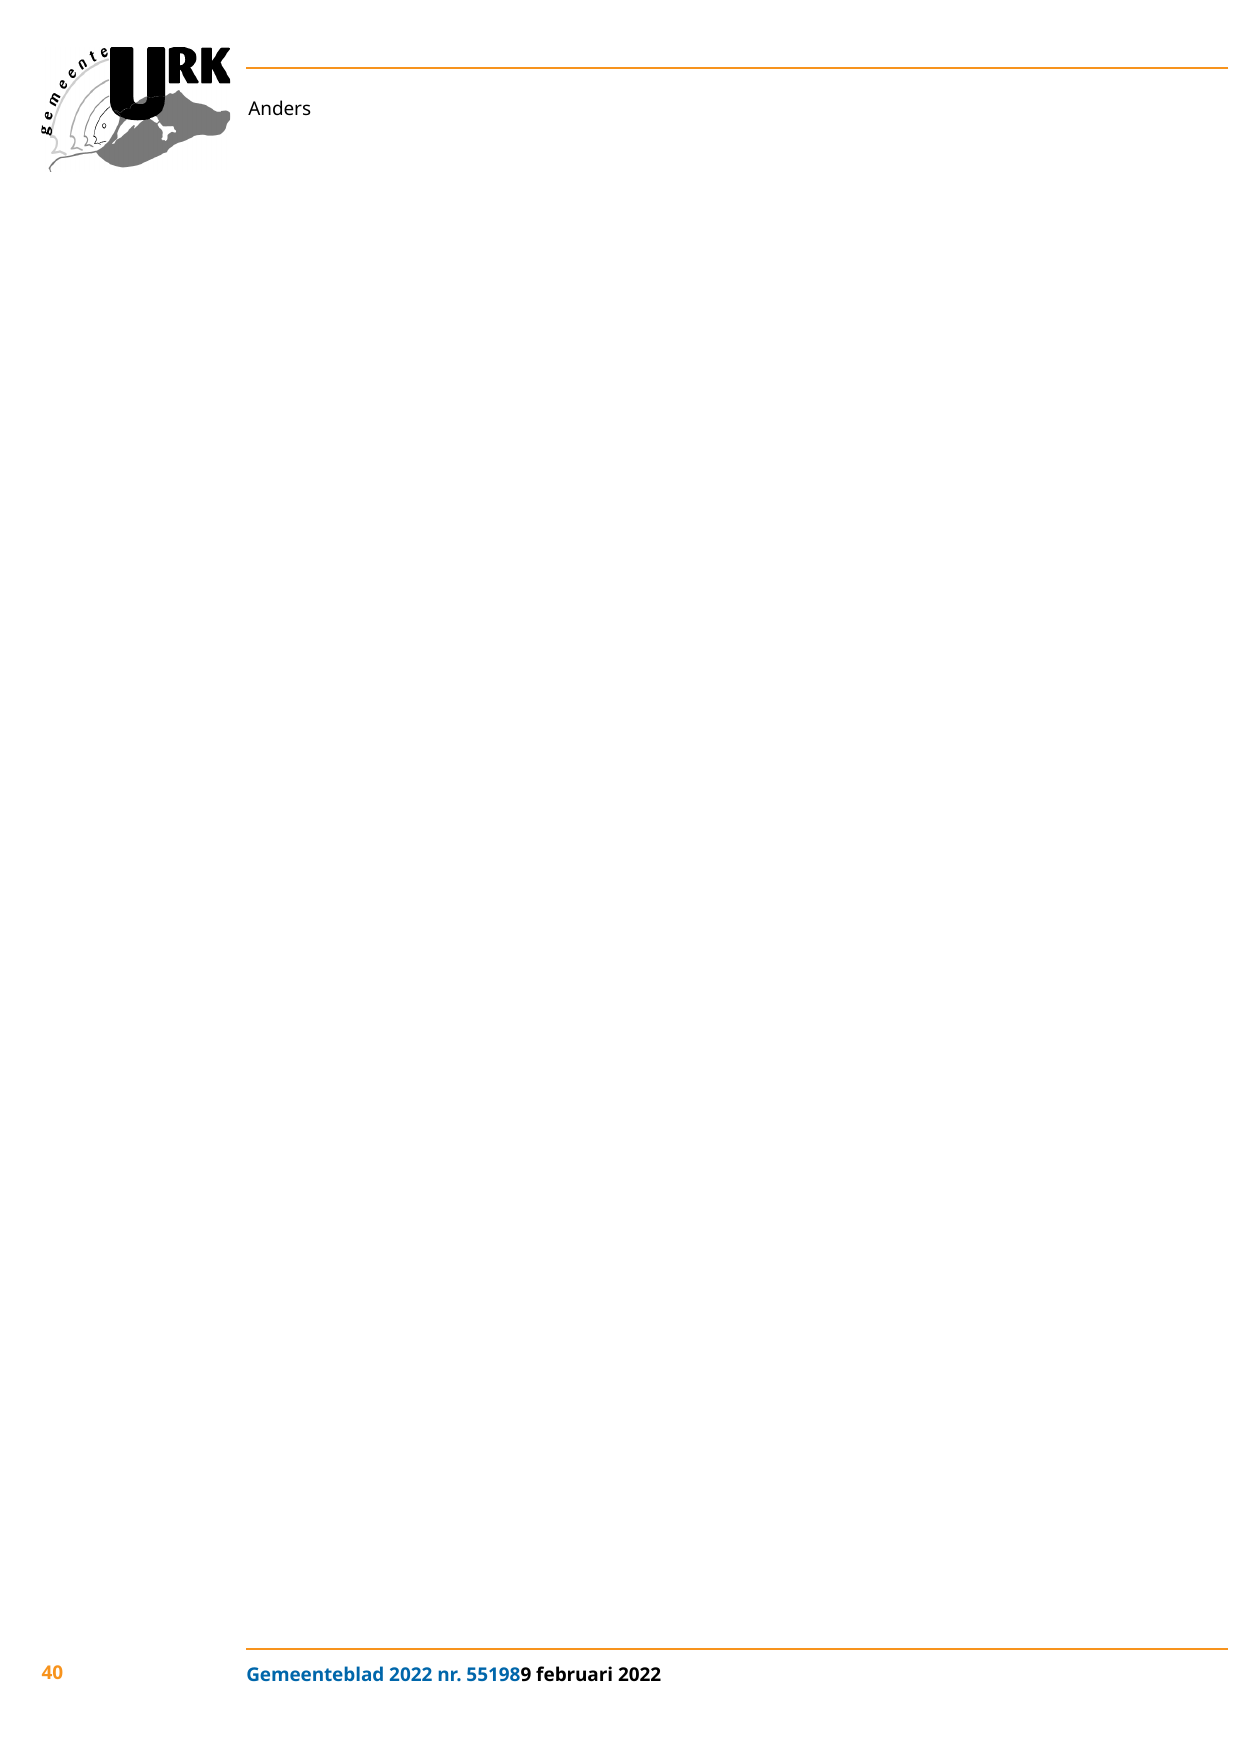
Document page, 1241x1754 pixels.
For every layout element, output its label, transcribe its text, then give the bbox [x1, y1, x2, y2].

picture [41, 47, 231, 172]
table_cell [762, 95, 892, 121]
table_cell Anders [248, 95, 632, 121]
table_cell [892, 95, 1022, 121]
table_cell [1022, 95, 1152, 121]
table_cell [632, 95, 762, 121]
